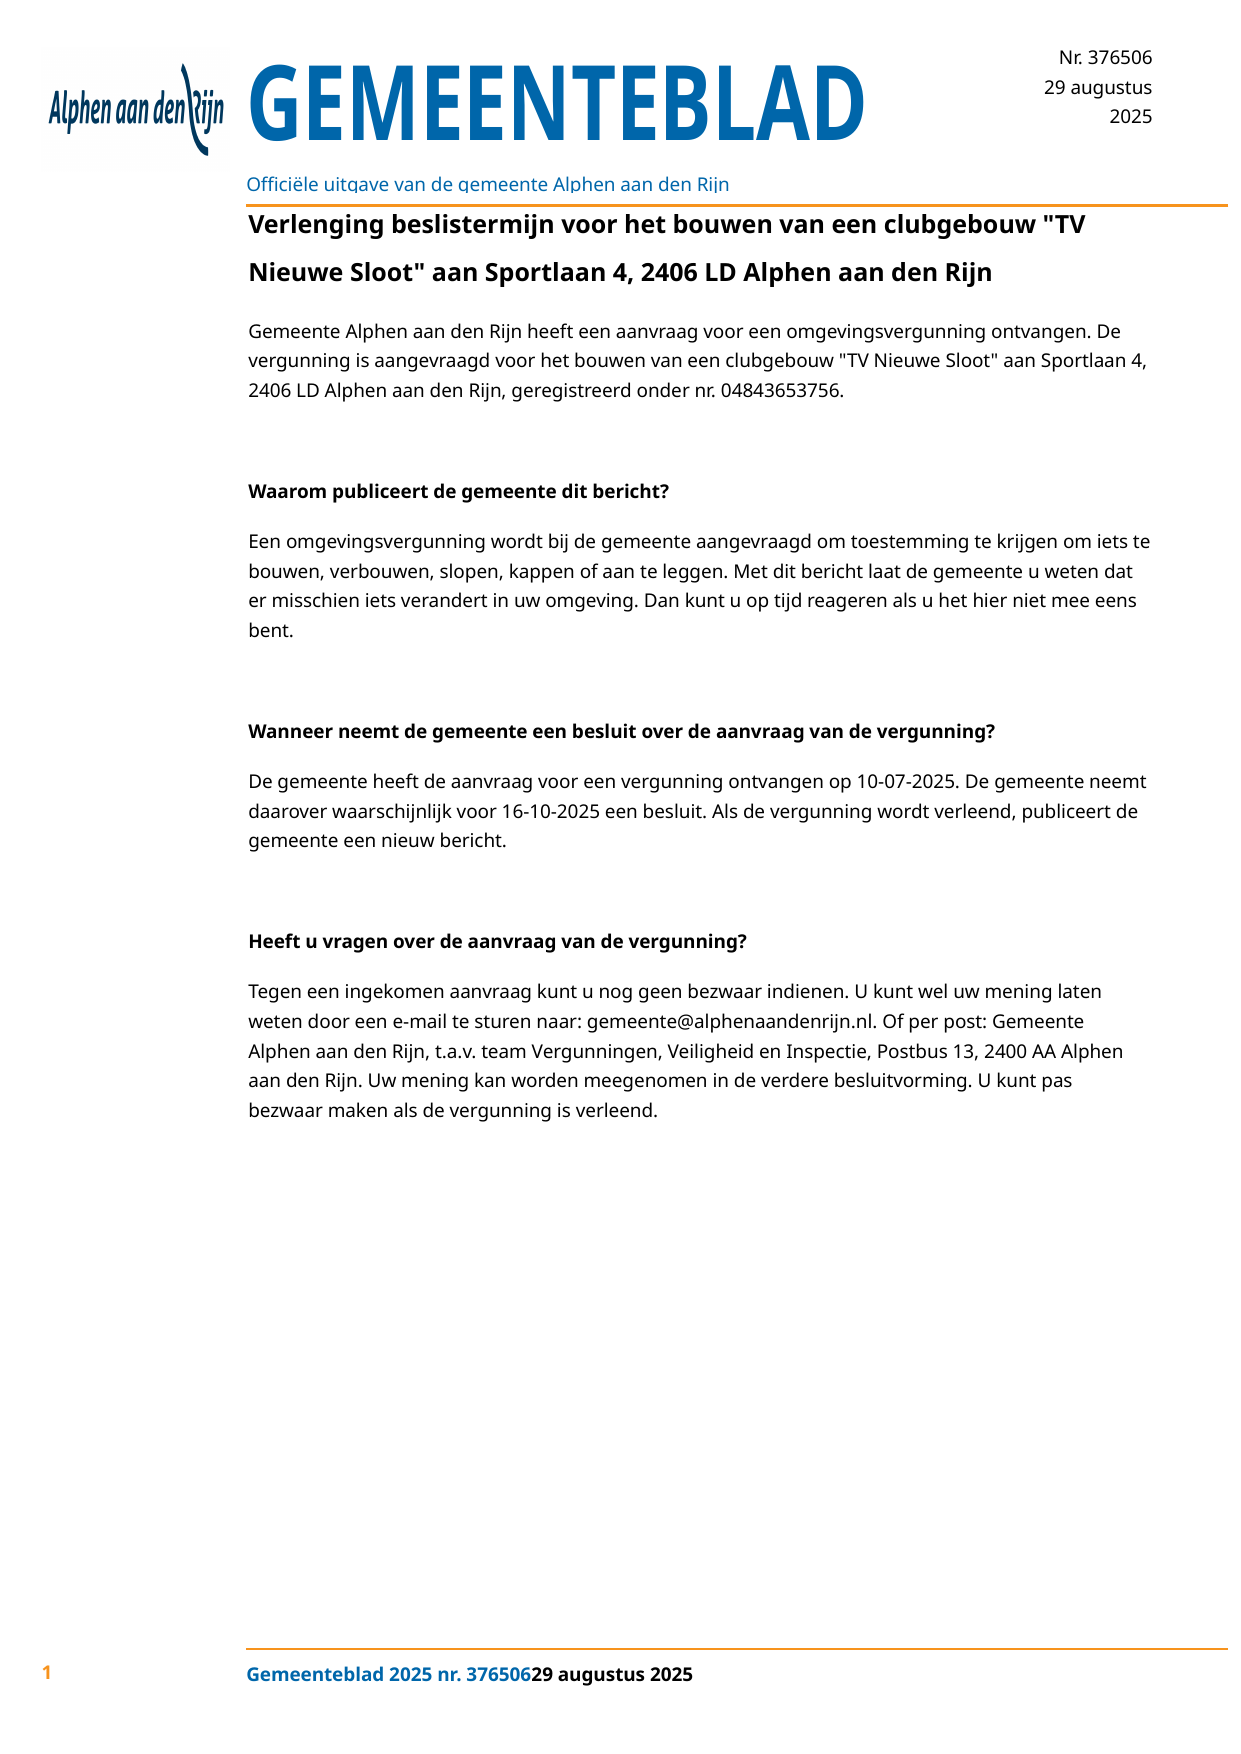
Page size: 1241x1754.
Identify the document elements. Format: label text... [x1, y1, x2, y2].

text Gemeente Alphen aan den Rijn heeft een aanvraag voor een omgevingsvergunning ontvangen. De vergunning is aangevraagd voor het bouwen van een clubgebouw "TV Nieuwe Sloot" aan Sportlaan 4, 2406 LD Alphen aan den Rijn, geregistreerd onder nr. 04843653756. [248, 318, 1152, 403]
text Een omgevingsvergunning wordt bij de gemeente aangevraagd om toestemming te krijgen om iets te bouwen, verbouwen, slopen, kappen of aan te leggen. Met dit bericht laat de gemeente u weten dat er misschien iets verandert in uw omgeving. Dan kunt u op tijd reageren als u het hier niet mee eens bent. [248, 528, 1152, 643]
text Verlenging beslistermijn voor het bouwen van een clubgebouw "TV Nieuwe Sloot" aan Sportlaan 4, 2406 LD Alphen aan den Rijn [248, 207, 1152, 288]
text Tegen een ingekomen aanvraag kunt u nog geen bezwaar indienen. U kunt wel uw mening laten weten door een e-mail te sturen naar: gemeente@alphenaandenrijn.nl. Of per post: Gemeente Alphen aan den Rijn, t.a.v. team Vergunningen, Veiligheid en Inspectie, Postbus 13, 2400 AA Alphen aan den Rijn. Uw mening kan worden meegenomen in de verdere besluitvorming. U kunt pas bezwaar maken als de vergunning is verleend. [248, 979, 1152, 1123]
text Wanneer neemt de gemeente een besluit over de aanvraag van de vergunning? [248, 718, 1152, 744]
text Heeft u vragen over de aanvraag van de vergunning? [248, 928, 1152, 954]
text Waarom publiceert de gemeente dit bericht? [248, 478, 1152, 504]
text De gemeente heeft de aanvraag voor een vergunning ontvangen op 10-07-2025. De gemeente neemt daarover waarschijnlijk voor 16-10-2025 een besluit. Als de vergunning wordt verleend, publiceert de gemeente een nieuw bericht. [248, 768, 1152, 853]
picture [41, 47, 231, 172]
